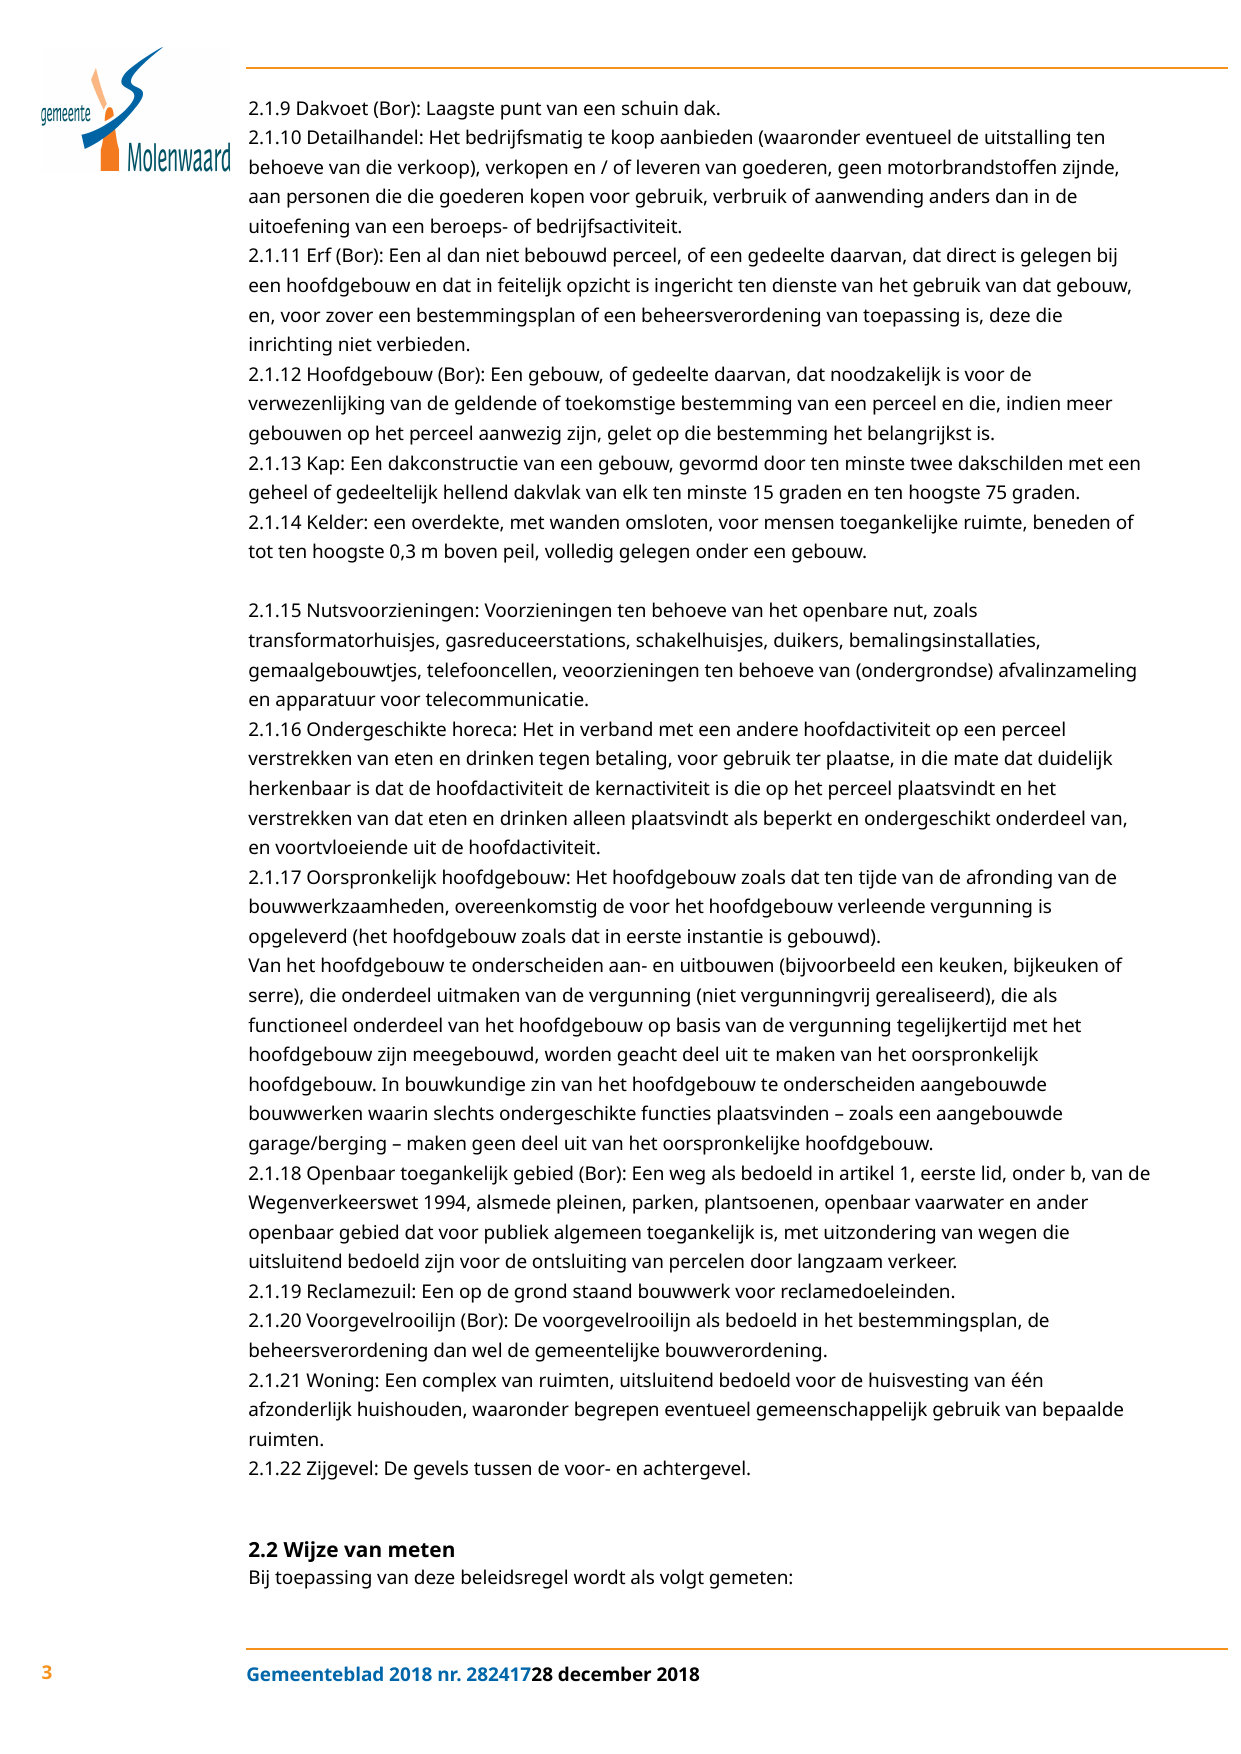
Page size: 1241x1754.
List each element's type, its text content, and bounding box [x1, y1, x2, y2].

text 2.2 Wijze van meten [248, 1536, 1152, 1564]
text Van het hoofdgebouw te onderscheiden aan- en uitbouwen (bijvoorbeeld een keuken, bijkeuken of serre), die onderdeel uitmaken van de vergunning (niet vergunningvrij gerealiseerd), die als functioneel onderdeel van het hoofdgebouw op basis van de vergunning tegelijkertijd met het hoofdgebouw zijn meegebouwd, worden geacht deel uit te maken van het oorspronkelijk hoofdgebouw. In bouwkundige zin van het hoofdgebouw te onderscheiden aangebouwde bouwwerken waarin slechts ondergeschikte functies plaatsvinden – zoals een aangebouwde garage/berging – maken geen deel uit van het oorspronkelijke hoofdgebouw. [248, 953, 1152, 1156]
text 2.1.10 Detailhandel: Het bedrijfsmatig te koop aanbieden (waaronder eventueel de uitstalling ten behoeve van die verkoop), verkopen en / of leveren van goederen, geen motorbrandstoffen zijnde, aan personen die die goederen kopen voor gebruik, verbruik of aanwending anders dan in de uitoefening van een beroeps- of bedrijfsactiviteit. [248, 124, 1152, 239]
text 2.1.9 Dakvoet (Bor): Laagste punt van een schuin dak. [248, 95, 1152, 121]
text 2.1.15 Nutsvoorzieningen: Voorzieningen ten behoeve van het openbare nut, zoals transformatorhuisjes, gasreduceerstations, schakelhuisjes, duikers, bemalingsinstallaties, gemaalgebouwtjes, telefooncellen, veoorzieningen ten behoeve van (ondergrondse) afvalinzameling en apparatuur voor telecommunicatie. [248, 598, 1152, 712]
text 2.1.14 Kelder: een overdekte, met wanden omsloten, voor mensen toegankelijke ruimte, beneden of tot ten hoogste 0,3 m boven peil, volledig gelegen onder een gebouw. [248, 509, 1152, 564]
text 2.1.19 Reclamezuil: Een op de grond staand bouwwerk voor reclamedoeleinden. [248, 1278, 1152, 1304]
text 2.1.17 Oorspronkelijk hoofdgebouw: Het hoofdgebouw zoals dat ten tijde van de afronding van de bouwwerkzaamheden, overeenkomstig de voor het hoofdgebouw verleende vergunning is opgeleverd (het hoofdgebouw zoals dat in eerste instantie is gebouwd). [248, 864, 1152, 949]
text 2.1.21 Woning: Een complex van ruimten, uitsluitend bedoeld voor de huisvesting van één afzonderlijk huishouden, waaronder begrepen eventueel gemeenschappelijk gebruik van bepaalde ruimten. [248, 1367, 1152, 1452]
text 2.1.22 Zijgevel: De gevels tussen de voor- en achtergevel. [248, 1456, 1152, 1481]
text 2.1.18 Openbaar toegankelijk gebied (Bor): Een weg als bedoeld in artikel 1, eerste lid, onder b, van de Wegenverkeerswet 1994, alsmede pleinen, parken, plantsoenen, openbaar vaarwater en ander openbaar gebied dat voor publiek algemeen toegankelijk is, met uitzondering van wegen die uitsluitend bedoeld zijn voor de ontsluiting van percelen door langzaam verkeer. [248, 1160, 1152, 1274]
text 2.1.20 Voorgevelrooilijn (Bor): De voorgevelrooilijn als bedoeld in het bestemmingsplan, de beheersverordening dan wel de gemeentelijke bouwverordening. [248, 1308, 1152, 1363]
text 2.1.12 Hoofdgebouw (Bor): Een gebouw, of gedeelte daarvan, dat noodzakelijk is voor de verwezenlijking van de geldende of toekomstige bestemming van een perceel en die, indien meer gebouwen op het perceel aanwezig zijn, gelet op die bestemming het belangrijkst is. [248, 361, 1152, 446]
text 2.1.11 Erf (Bor): Een al dan niet bebouwd perceel, of een gedeelte daarvan, dat direct is gelegen bij een hoofdgebouw en dat in feitelijk opzicht is ingericht ten dienste van het gebruik van dat gebouw, en, voor zover een bestemmingsplan of een beheersverordening van toepassing is, deze die inrichting niet verbieden. [248, 243, 1152, 357]
text 2.1.13 Kap: Een dakconstructie van een gebouw, gevormd door ten minste twee dakschilden met een geheel of gedeeltelijk hellend dakvlak van elk ten minste 15 graden en ten hoogste 75 graden. [248, 450, 1152, 505]
text Bij toepassing van deze beleidsregel wordt als volgt gemeten: [248, 1564, 1152, 1590]
picture [41, 47, 231, 172]
text 2.1.16 Ondergeschikte horeca: Het in verband met een andere hoofdactiviteit op een perceel verstrekken van eten en drinken tegen betaling, voor gebruik ter plaatse, in die mate dat duidelijk herkenbaar is dat de hoofdactiviteit de kernactiviteit is die op het perceel plaatsvindt en het verstrekken van dat eten en drinken alleen plaatsvindt als beperkt en ondergeschikt onderdeel van, en voortvloeiende uit de hoofdactiviteit. [248, 716, 1152, 860]
